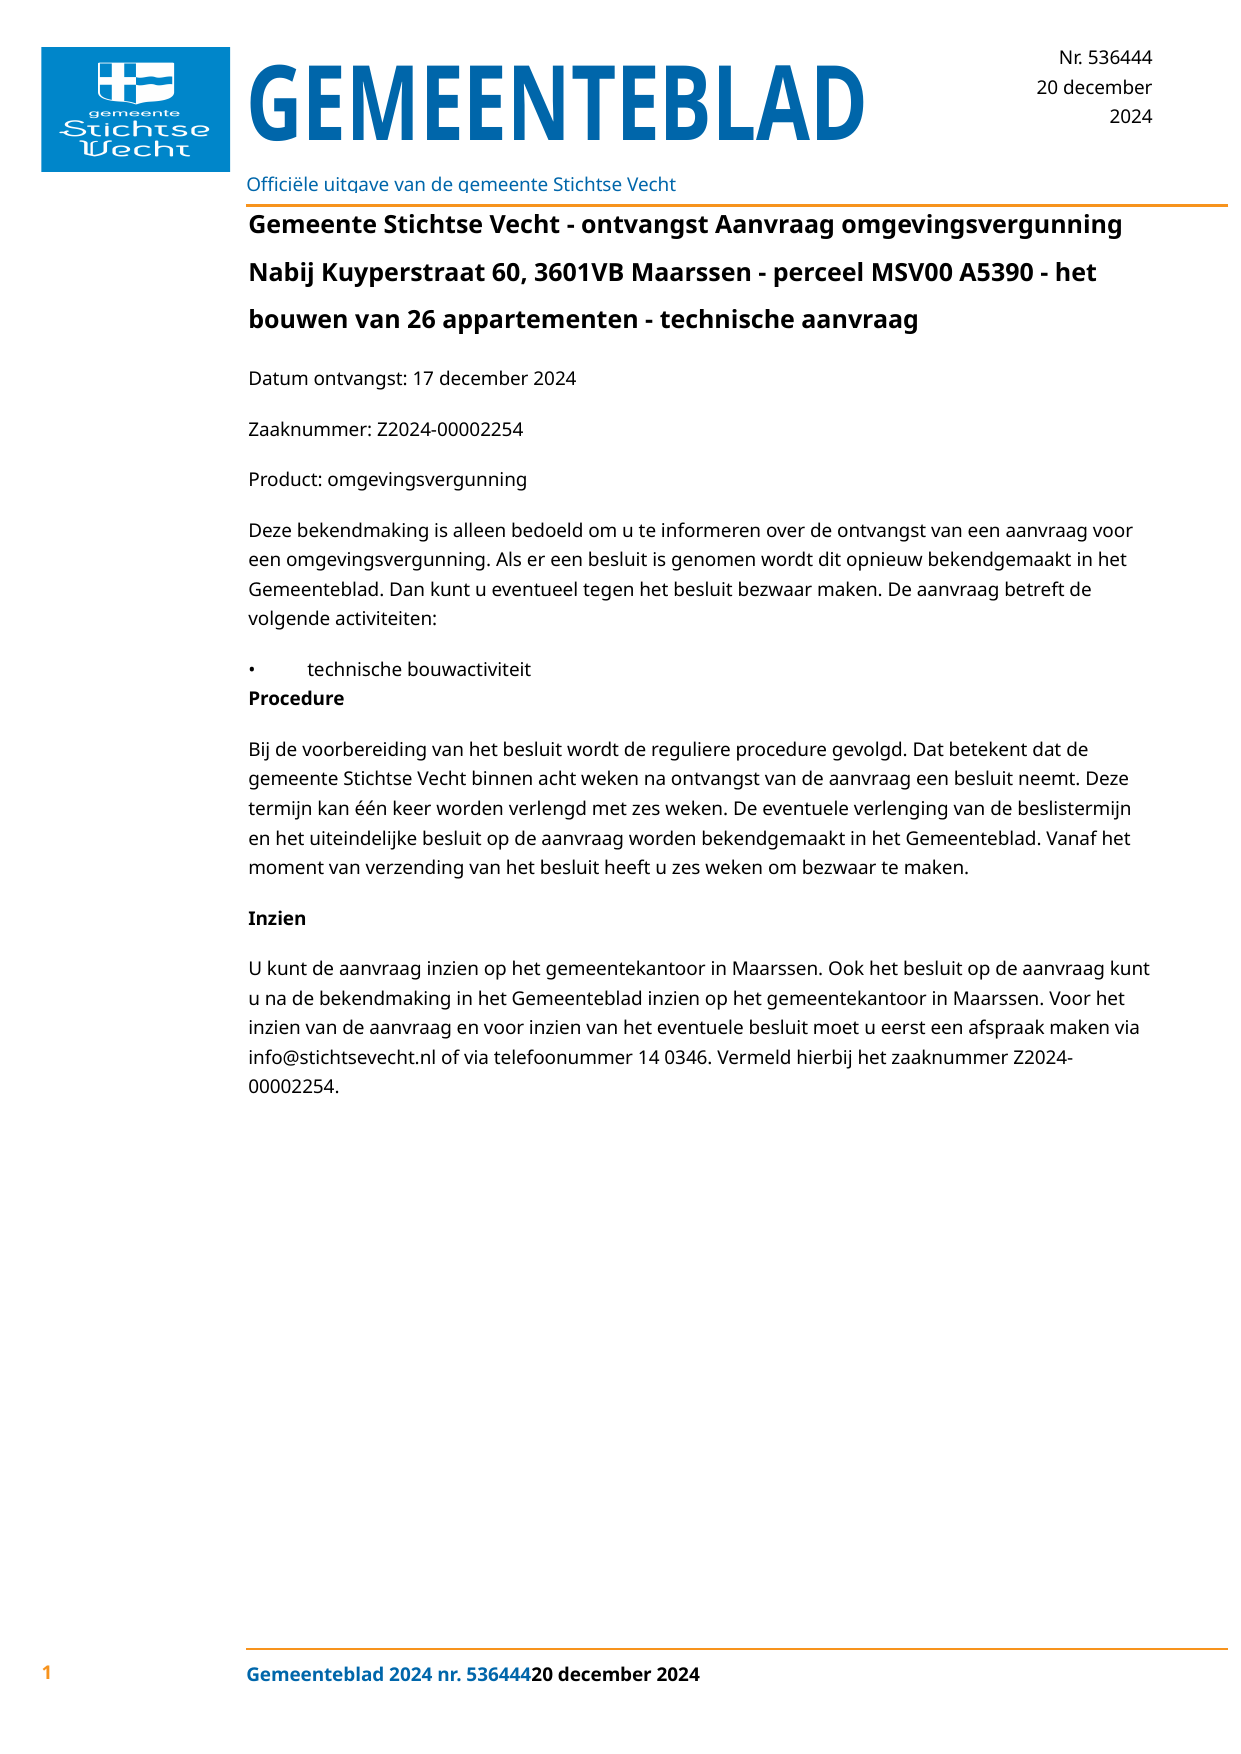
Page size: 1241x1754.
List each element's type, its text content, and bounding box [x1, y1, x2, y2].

picture [99, 63, 135, 101]
text Bij de voorbereiding van het besluit wordt de reguliere procedure gevolgd. Dat betekent dat de gemeente Stichtse Vecht binnen acht weken na ontvangst van de aanvraag een besluit neemt. Deze termijn kan één keer worden verlengd met zes weken. De eventuele verlenging van de beslistermijn en het uiteindelijke besluit op de aanvraag worden bekendgemaakt in het Gemeenteblad. Vanaf het moment van verzending van het besluit heeft u zes weken om bezwaar te maken. [248, 736, 1152, 880]
text Deze bekendmaking is alleen bedoeld om u te informeren over de ontvangst van een aanvraag voor een omgevingsvergunning. Als er een besluit is genomen wordt dit opnieuw bekendgemaakt in het Gemeenteblad. Dan kunt u eventueel tegen het besluit bezwaar maken. De aanvraag betreft de volgende activiteiten: [248, 517, 1152, 631]
picture [137, 63, 174, 103]
text Inzien [248, 905, 1152, 930]
text Datum ontvangst: 17 december 2024 [248, 366, 1152, 391]
text Zaaknummer: Z2024-00002254 [248, 416, 1152, 442]
text Product: omgevingsvergunning [248, 466, 1152, 492]
text Procedure [248, 686, 1152, 711]
text U kunt de aanvraag inzien op het gemeentekantoor in Maarssen. Ook het besluit op de aanvraag kunt u na de bekendmaking in het Gemeenteblad inzien op het gemeentekantoor in Maarssen. Voor het inzien van de aanvraag en voor inzien van het eventuele besluit moet u eerst een afspraak maken via info@stichtsevecht.nl of via telefoonummer 14 0346. Vermeld hierbij het zaaknummer Z2024-00002254. [248, 955, 1152, 1099]
text Gemeente Stichtse Vecht - ontvangst Aanvraag omgevingsvergunning Nabij Kuyperstraat 60, 3601VB Maarssen - perceel MSV00 A5390 - het bouwen van 26 appartementen - technische aanvraag [248, 207, 1152, 336]
list technische bouwactiviteit [248, 656, 1152, 682]
